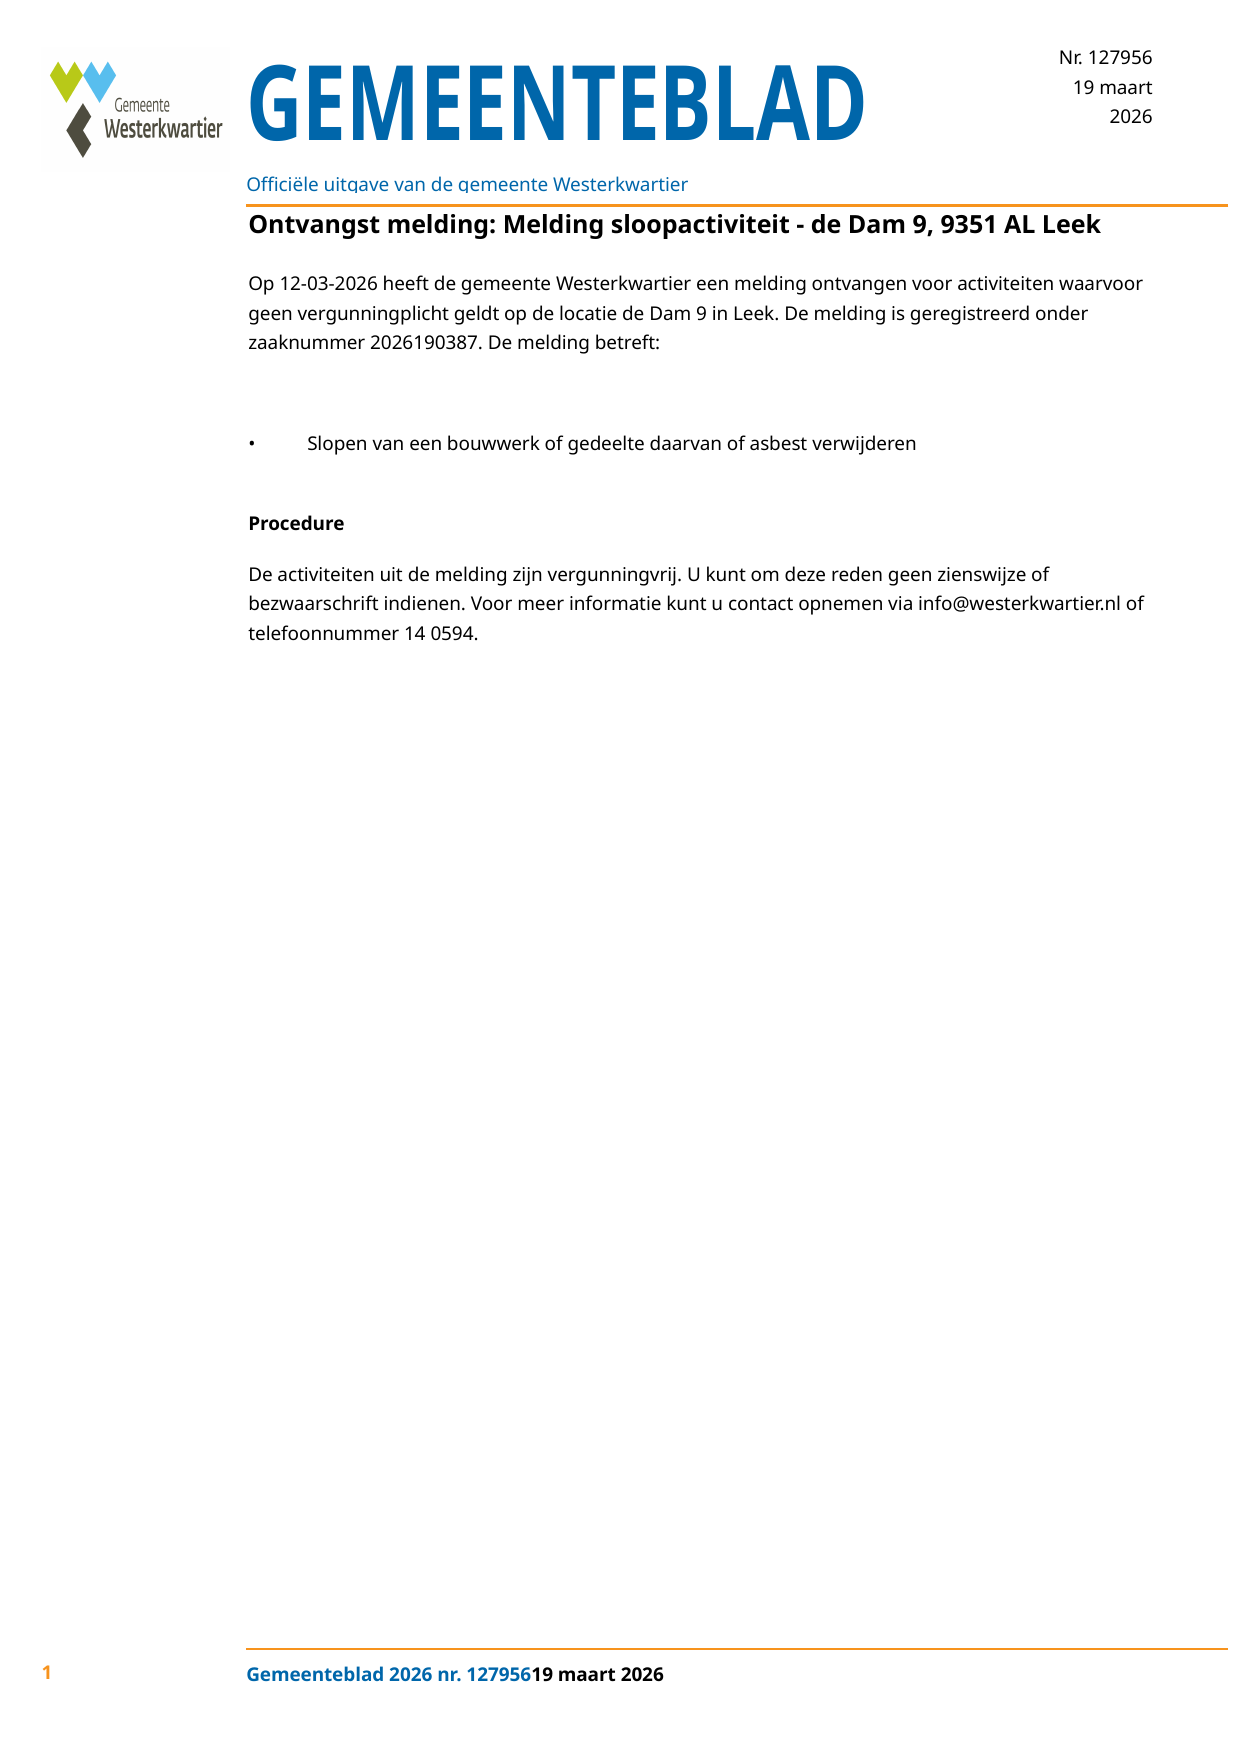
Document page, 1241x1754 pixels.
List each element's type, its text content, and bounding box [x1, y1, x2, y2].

text Procedure [248, 510, 1152, 536]
picture [41, 47, 231, 172]
text De activiteiten uit de melding zijn vergunningvrij. U kunt om deze reden geen zienswijze of bezwaarschrift indienen. Voor meer informatie kunt u contact opnemen via info@westerkwartier.nl of telefoonnummer 14 0594. [248, 561, 1152, 646]
text Ontvangst melding: Melding sloopactiviteit - de Dam 9, 9351 AL Leek [248, 207, 1152, 241]
list Slopen van een bouwwerk of gedeelte daarvan of asbest verwijderen [248, 430, 1152, 456]
text Op 12-03-2026 heeft de gemeente Westerkwartier een melding ontvangen voor activiteiten waarvoor geen vergunningplicht geldt op de locatie de Dam 9 in Leek. De melding is geregistreerd onder zaaknummer 2026190387. De melding betreft: [248, 270, 1152, 355]
